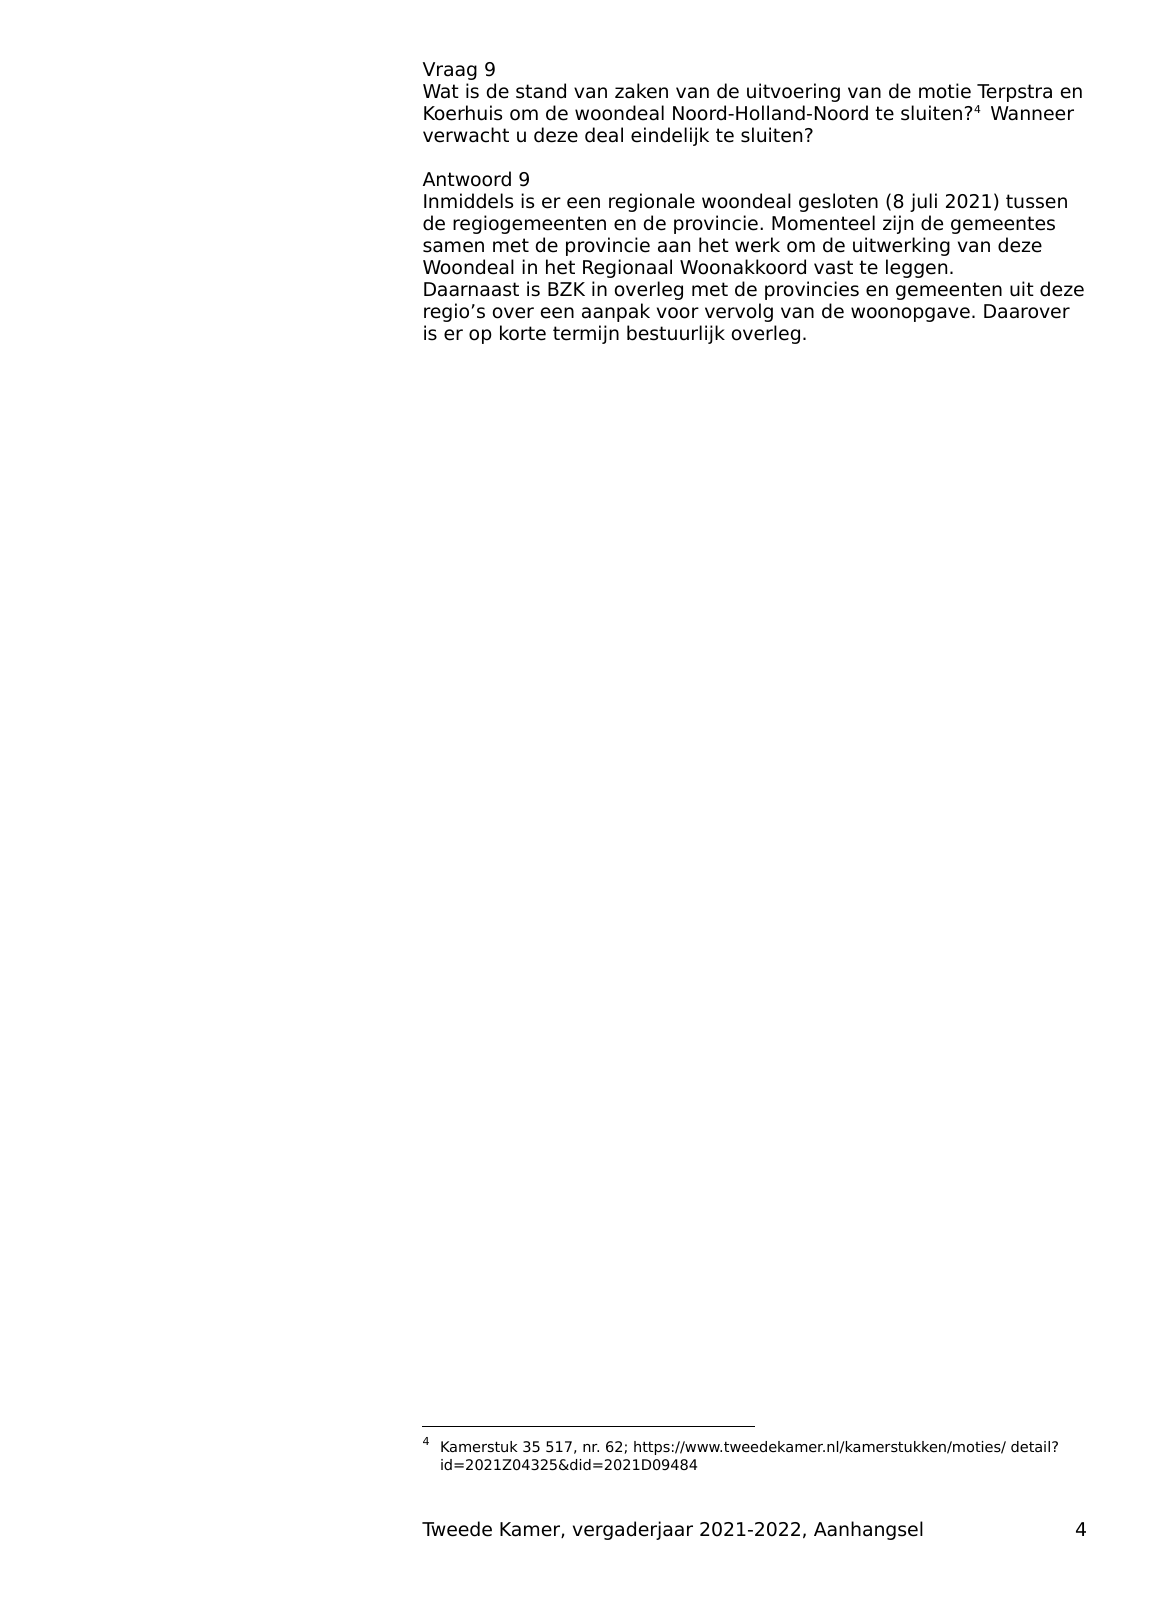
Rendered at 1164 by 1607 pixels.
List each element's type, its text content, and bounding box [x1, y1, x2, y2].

text Wat is de stand van zaken van de uitvoering van de motie Terpstra en Koerhuis om de woondeal Noord-Holland-Noord te sluiten? Wanneer verwacht u deze deal eindelijk te sluiten? [422, 81, 1087, 147]
text Vraag 9 [422, 59, 1087, 81]
text Inmiddels is er een regionale woondeal gesloten (8 juli 2021) tussen de regiogemeenten en de provincie. Momenteel zijn de gemeentes samen met de provincie aan het werk om de uitwerking van deze Woondeal in het Regionaal Woonakkoord vast te leggen. [422, 191, 1087, 279]
text Kamerstuk 35 517, nr. 62; https://www.tweedekamer.nl/kamerstukken/moties/ detail?id=2021Z04325&did=2021D09484 [422, 1435, 1087, 1474]
text Daarnaast is BZK in overleg met de provincies en gemeenten uit deze regio’s over een aanpak voor vervolg van de woonopgave. Daarover is er op korte termijn bestuurlijk overleg. [422, 279, 1087, 345]
text Antwoord 9 [422, 169, 1087, 191]
